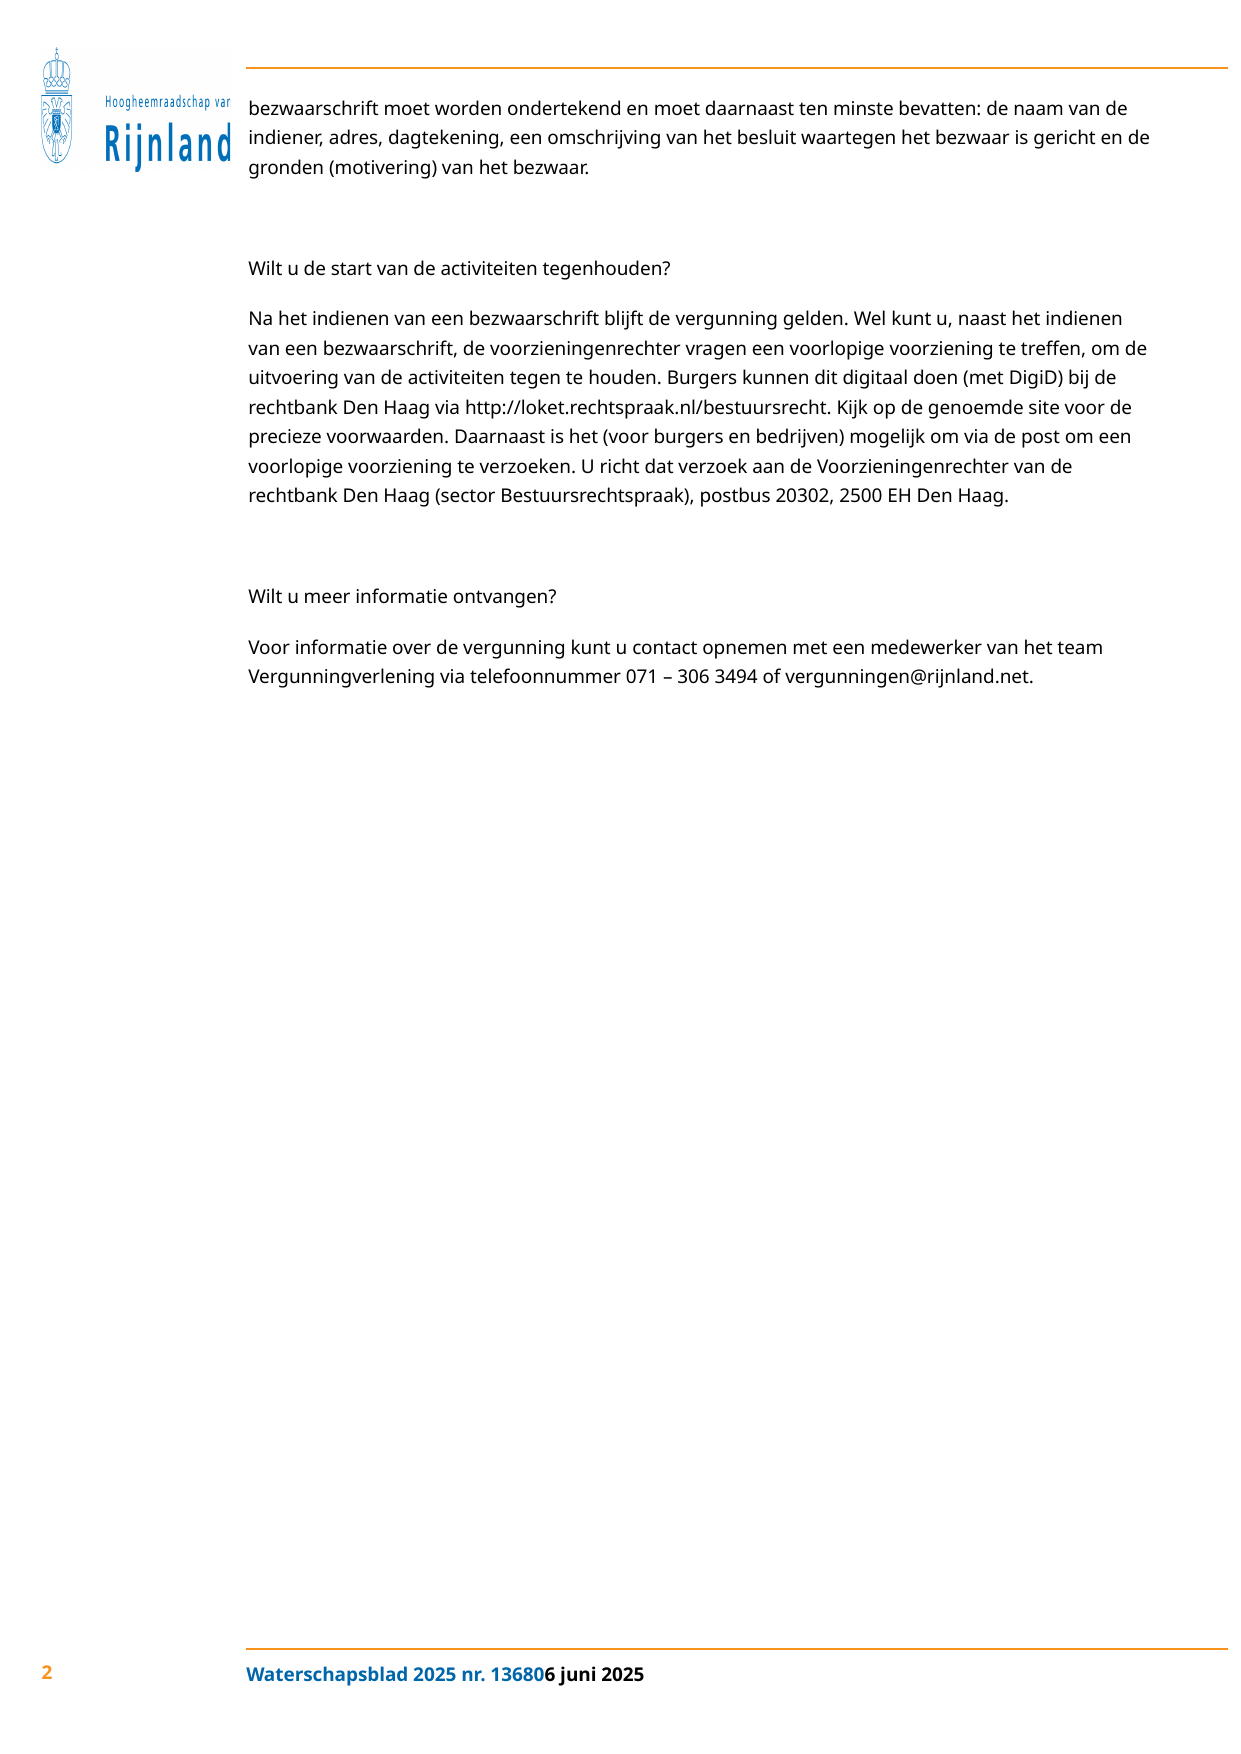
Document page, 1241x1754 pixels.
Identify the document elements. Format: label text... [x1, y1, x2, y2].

text bezwaarschrift moet worden ondertekend en moet daarnaast ten minste bevatten: de naam van de indiener, adres, dagtekening, een omschrijving van het besluit waartegen het bezwaar is gericht en de gronden (motivering) van het bezwaar. [248, 95, 1152, 180]
text Voor informatie over de vergunning kunt u contact opnemen met een medewerker van het team Vergunningverlening via telefoonnummer 071 – 306 3494 of vergunningen@rijnland.net. [248, 634, 1152, 689]
text Wilt u de start van de activiteiten tegenhouden? [248, 255, 1152, 281]
text Na het indienen van een bezwaarschrift blijft de vergunning gelden. Wel kunt u, naast het indienen van een bezwaarschrift, de voorzieningenrechter vragen een voorlopige voorziening te treffen, om de uitvoering van de activiteiten tegen te houden. Burgers kunnen dit digitaal doen (met DigiD) bij de rechtbank Den Haag via http://loket.rechtspraak.nl/bestuursrecht. Kijk op de genoemde site voor de precieze voorwaarden. Daarnaast is het (voor burgers en bedrijven) mogelijk om via de post om een voorlopige voorziening te verzoeken. U richt dat verzoek aan de Voorzieningenrechter van de rechtbank Den Haag (sector Bestuursrechtspraak), postbus 20302, 2500 EH Den Haag. [248, 305, 1152, 508]
text Wilt u meer informatie ontvangen? [248, 583, 1152, 609]
picture [41, 47, 231, 172]
